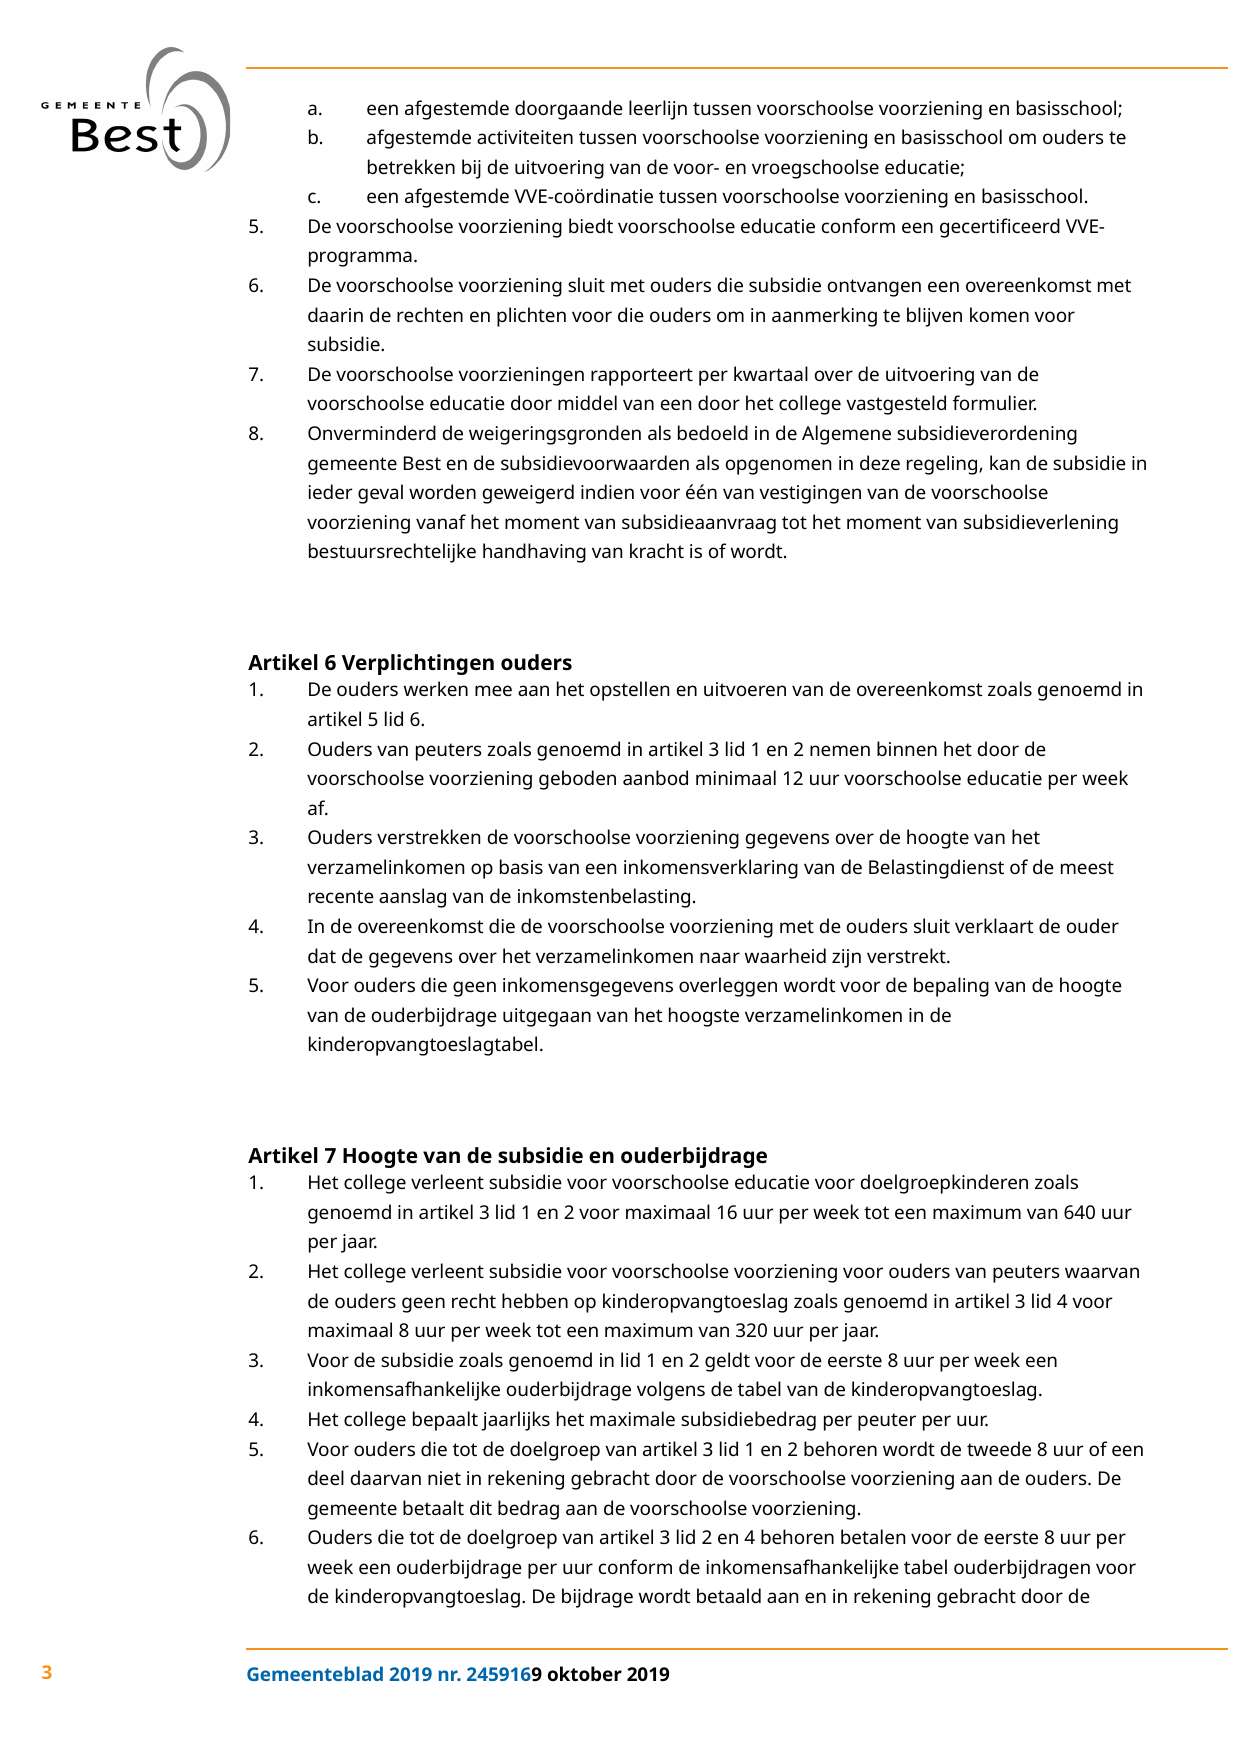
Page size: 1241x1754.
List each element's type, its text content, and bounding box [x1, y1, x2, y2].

list De voorschoolse voorzieningen rapporteert per kwartaal over de uitvoering van de voorschoolse educatie door middel van een door het college vastgesteld formulier. [248, 361, 1152, 416]
list Voor de subsidie zoals genoemd in lid 1 en 2 geldt voor de eerste 8 uur per week een inkomensafhankelijke ouderbijdrage volgens de tabel van de kinderopvangtoeslag. [248, 1347, 1152, 1402]
list afgestemde activiteiten tussen voorschoolse voorziening en basisschool om ouders te betrekken bij de uitvoering van de voor- en vroegschoolse educatie; [307, 124, 1152, 180]
list Voor ouders die tot de doelgroep van artikel 3 lid 1 en 2 behoren wordt de tweede 8 uur of een deel daarvan niet in rekening gebracht door de voorschoolse voorziening aan de ouders. De gemeente betaalt dit bedrag aan de voorschoolse voorziening. [248, 1436, 1152, 1521]
list Het college verleent subsidie voor voorschoolse educatie voor doelgroepkinderen zoals genoemd in artikel 3 lid 1 en 2 voor maximaal 16 uur per week tot een maximum van 640 uur per jaar. [248, 1169, 1152, 1254]
text Artikel 6 Verplichtingen ouders [248, 648, 1152, 677]
list Ouders verstrekken de voorschoolse voorziening gegevens over de hoogte van het verzamelinkomen op basis van een inkomensverklaring van de Belastingdienst of de meest recente aanslag van de inkomstenbelasting. [248, 824, 1152, 909]
picture [41, 47, 231, 172]
list Het college verleent subsidie voor voorschoolse voorziening voor ouders van peuters waarvan de ouders geen recht hebben op kinderopvangtoeslag zoals genoemd in artikel 3 lid 4 voor maximaal 8 uur per week tot een maximum van 320 uur per jaar. [248, 1258, 1152, 1343]
list De voorschoolse voorziening biedt voorschoolse educatie conform een gecertificeerd VVE-programma. [248, 213, 1152, 268]
list een afgestemde doorgaande leerlijn tussen voorschoolse voorziening en basisschool; [307, 95, 1152, 121]
list Het college bepaalt jaarlijks het maximale subsidiebedrag per peuter per uur. [248, 1406, 1152, 1432]
list De voorschoolse voorziening sluit met ouders die subsidie ontvangen een overeenkomst met daarin de rechten en plichten voor die ouders om in aanmerking te blijven komen voor subsidie. [248, 272, 1152, 357]
text Artikel 7 Hoogte van de subsidie en ouderbijdrage [248, 1141, 1152, 1169]
list Ouders van peuters zoals genoemd in artikel 3 lid 1 en 2 nemen binnen het door de voorschoolse voorziening geboden aanbod minimaal 12 uur voorschoolse educatie per week af. [248, 736, 1152, 821]
list Voor ouders die geen inkomensgegevens overleggen wordt voor de bepaling van de hoogte van de ouderbijdrage uitgegaan van het hoogste verzamelinkomen in de kinderopvangtoeslagtabel. [248, 972, 1152, 1057]
list De ouders werken mee aan het opstellen en uitvoeren van de overeenkomst zoals genoemd in artikel 5 lid 6. [248, 677, 1152, 732]
list Ouders die tot de doelgroep van artikel 3 lid 2 en 4 behoren betalen voor de eerste 8 uur per week een ouderbijdrage per uur conform de inkomensafhankelijke tabel ouderbijdragen voor de kinderopvangtoeslag. De bijdrage wordt betaald aan en in rekening gebracht door de [248, 1524, 1152, 1609]
list Onverminderd de weigeringsgronden als bedoeld in de Algemene subsidieverordening gemeente Best en de subsidievoorwaarden als opgenomen in deze regeling, kan de subsidie in ieder geval worden geweigerd indien voor één van vestigingen van de voorschoolse voorziening vanaf het moment van subsidieaanvraag tot het moment van subsidieverlening bestuursrechtelijke handhaving van kracht is of wordt. [248, 420, 1152, 564]
list In de overeenkomst die de voorschoolse voorziening met de ouders sluit verklaart de ouder dat de gegevens over het verzamelinkomen naar waarheid zijn verstrekt. [248, 913, 1152, 968]
list een afgestemde VVE-coördinatie tussen voorschoolse voorziening en basisschool. [307, 183, 1152, 209]
